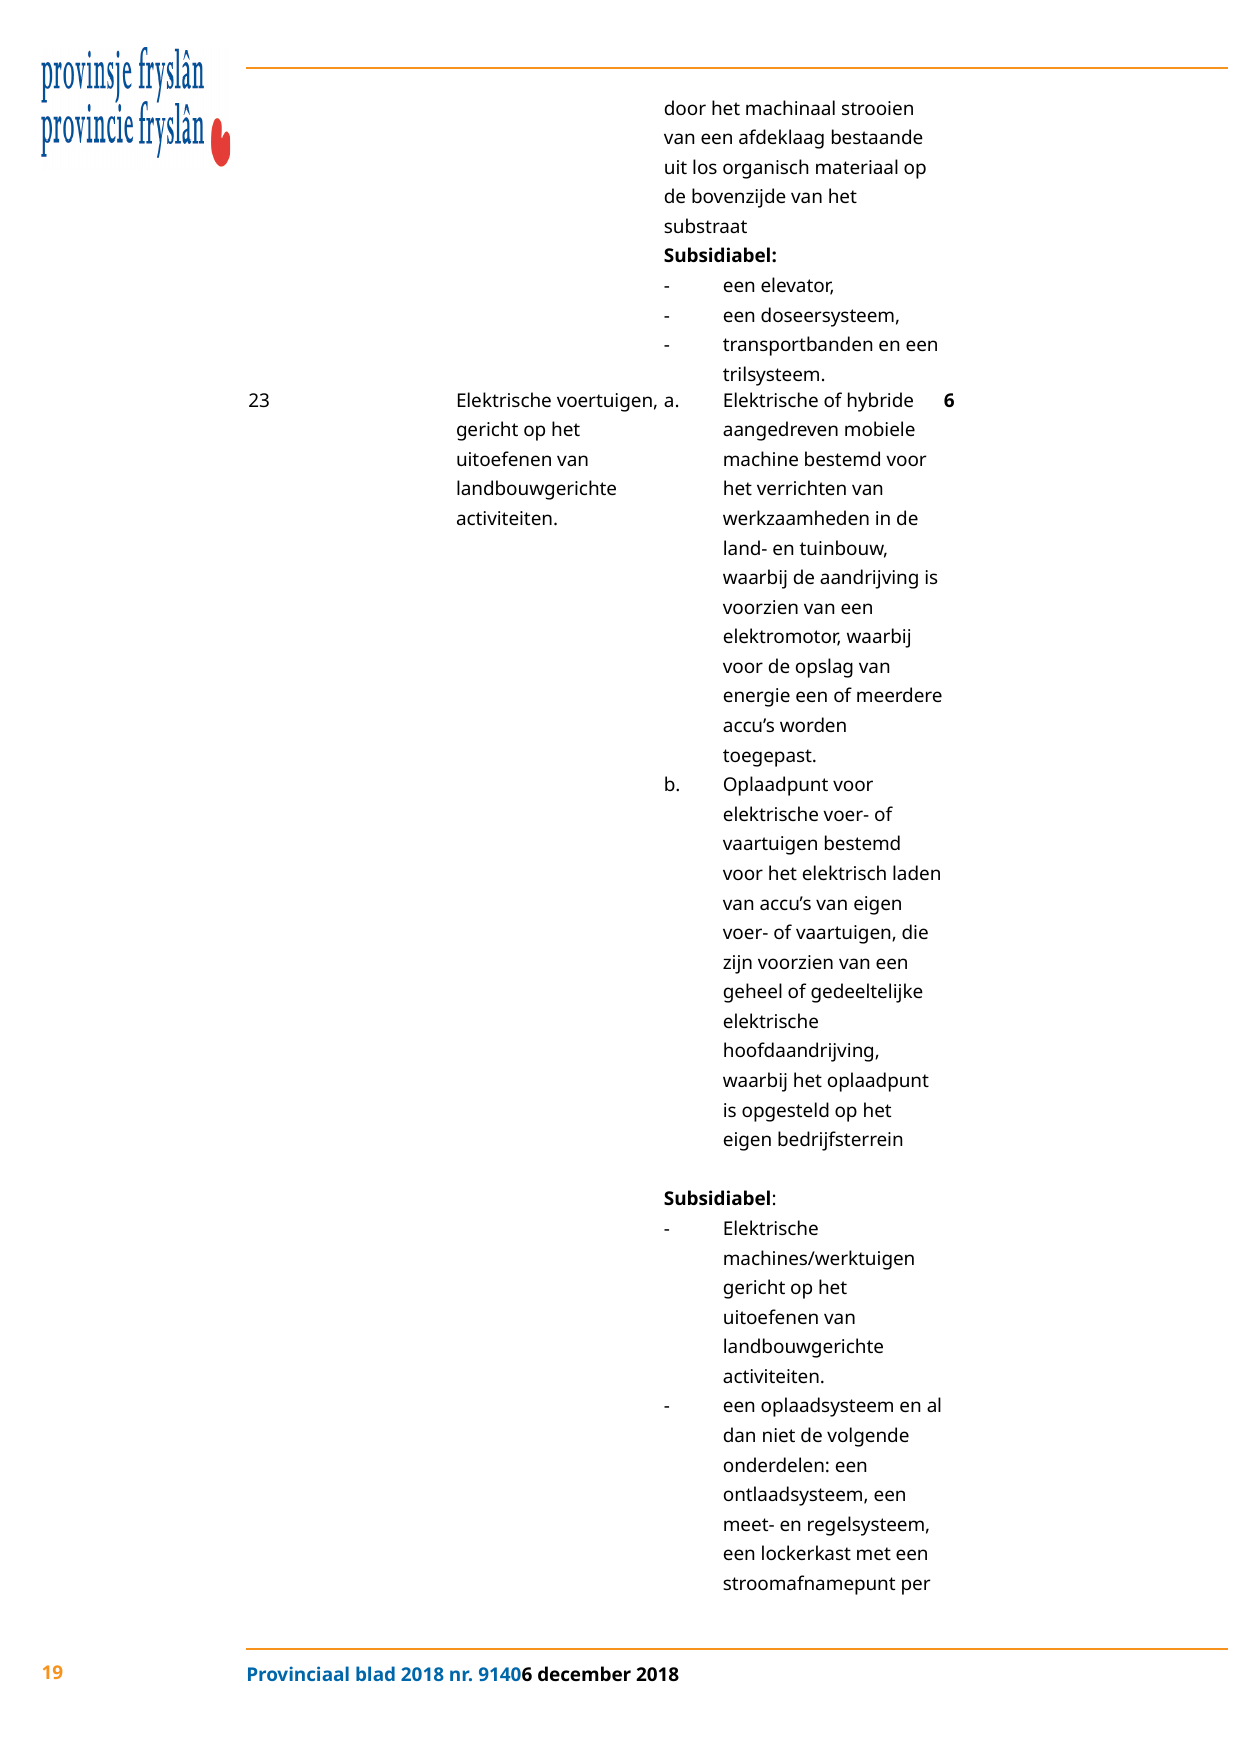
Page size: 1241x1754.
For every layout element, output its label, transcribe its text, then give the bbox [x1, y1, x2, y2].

table_cell door het machinaal strooien van een afdeklaag bestaande uit los organisch materiaal op de bovenzijde van het substraat Subsidiabel: een elevator, een doseersysteem, transportbanden en een trilsysteem. [664, 95, 944, 387]
table_cell 23 [248, 387, 456, 1596]
table_cell [944, 95, 1152, 387]
picture [41, 47, 231, 172]
table_cell [248, 95, 456, 387]
table_cell Elektrische voertuigen, gericht op het uitoefenen van landbouwgerichte activiteiten. [456, 387, 664, 1596]
table_cell Elektrische of hybride aangedreven mobiele machine bestemd voor het verrichten van werkzaamheden in de land- en tuinbouw, waarbij de aandrijving is voorzien van een elektromotor, waarbij voor de opslag van energie een of meerdere accu’s worden toegepast. Oplaadpunt voor elektrische voer- of vaartuigen bestemd voor het elektrisch laden van accu’s van eigen voer- of vaartuigen, die zijn voorzien van een geheel of gedeeltelijke elektrische hoofdaandrijving, waarbij het oplaadpunt is opgesteld op het eigen bedrijfsterrein Subsidiabel: Elektrische machines/werktuigen gericht op het uitoefenen van landbouwgerichte activiteiten. een oplaadsysteem en al dan niet de volgende onderdelen: een ontlaadsysteem, een meet- en regelsysteem, een lockerkast met een stroomafnamepunt per [664, 387, 944, 1596]
table_cell [456, 95, 664, 387]
table_cell 6 [944, 387, 1152, 1596]
